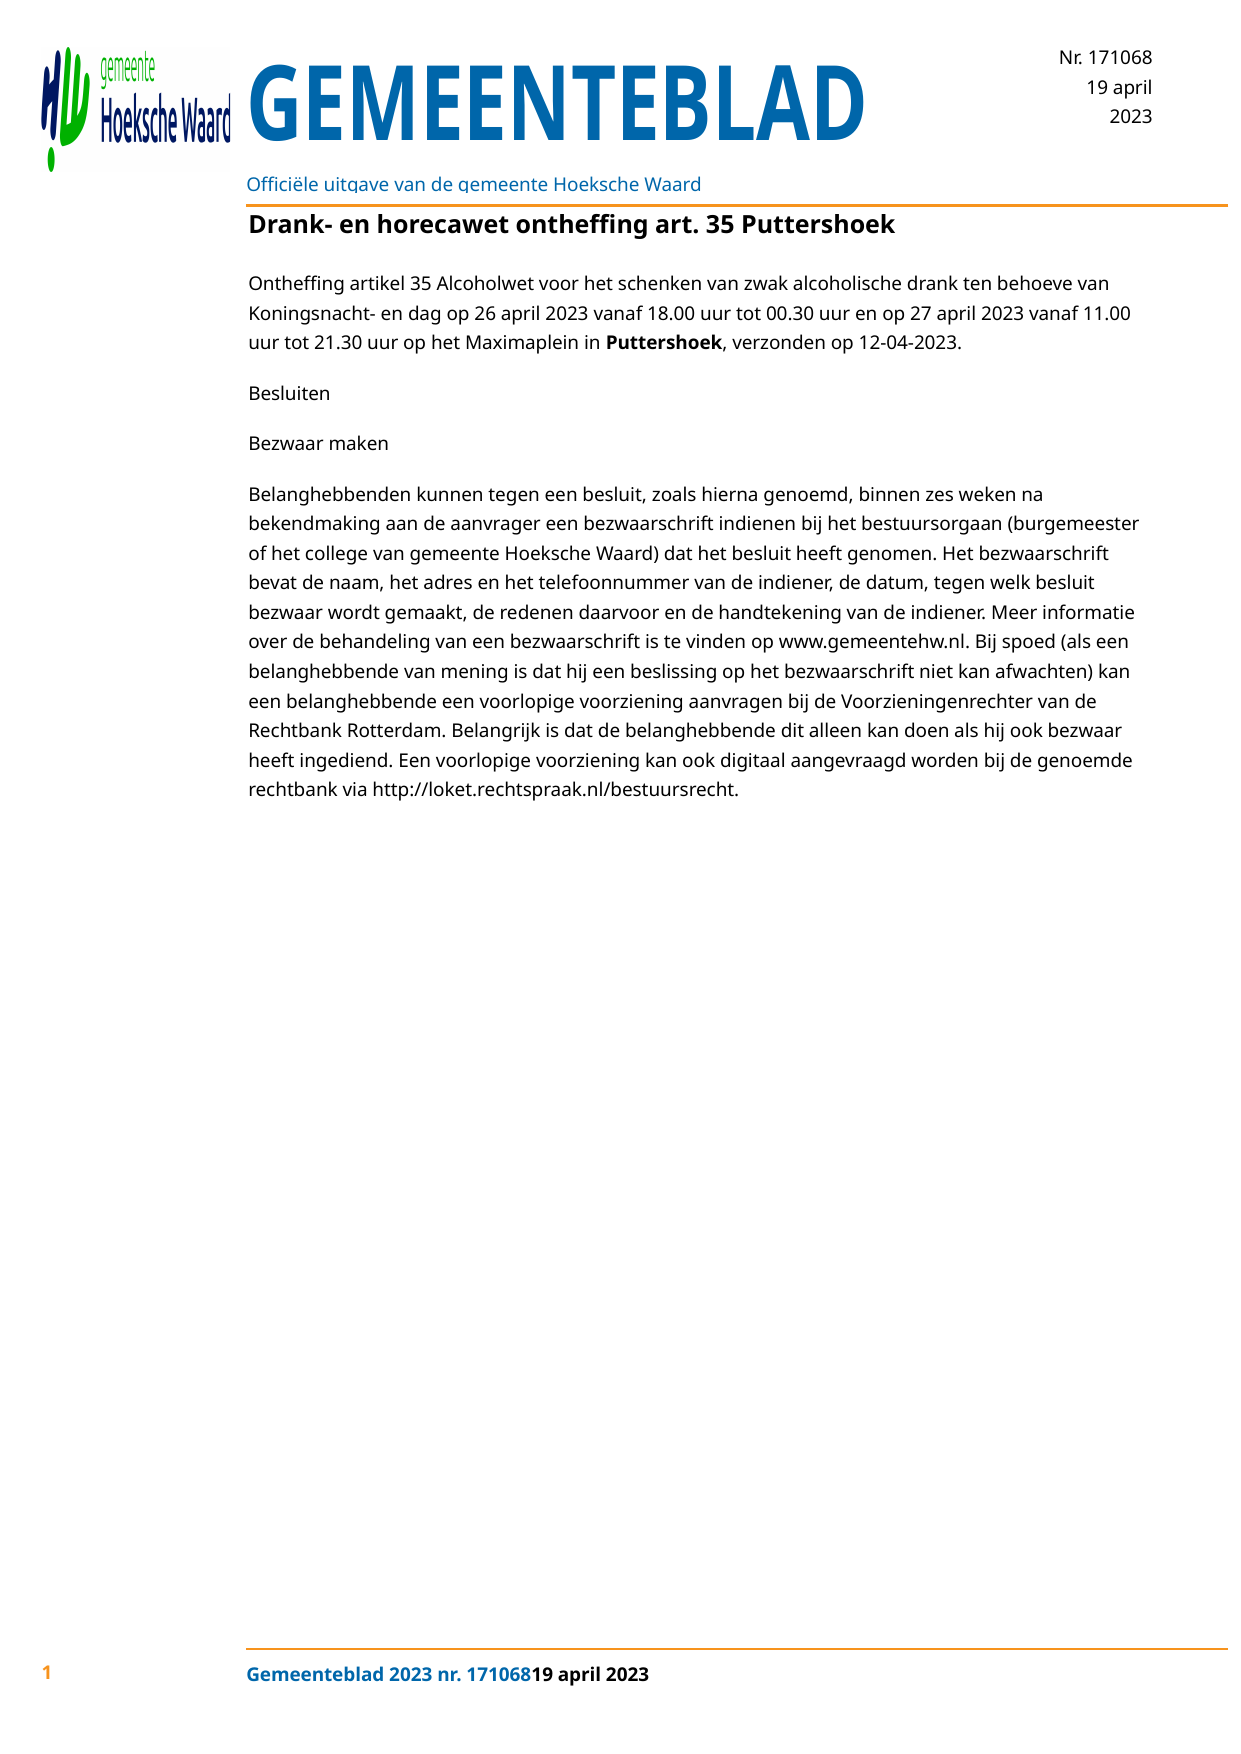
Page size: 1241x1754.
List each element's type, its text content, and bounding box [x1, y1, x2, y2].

picture [41, 47, 231, 172]
text Ontheffing artikel 35 Alcoholwet voor het schenken van zwak alcoholische drank ten behoeve van Koningsnacht- en dag op 26 april 2023 vanaf 18.00 uur tot 00.30 uur en op 27 april 2023 vanaf 11.00 uur tot 21.30 uur op het Maximaplein in Puttershoek, verzonden op 12-04-2023. [248, 270, 1152, 355]
text Belanghebbenden kunnen tegen een besluit, zoals hierna genoemd, binnen zes weken na bekendmaking aan de aanvrager een bezwaarschrift indienen bij het bestuursorgaan (burgemeester of het college van gemeente Hoeksche Waard) dat het besluit heeft genomen. Het bezwaarschrift bevat de naam, het adres en het telefoonnummer van de indiener, de datum, tegen welk besluit bezwaar wordt gemaakt, de redenen daarvoor en de handtekening van de indiener. Meer informatie over de behandeling van een bezwaarschrift is te vinden op www.gemeentehw.nl. Bij spoed (als een belanghebbende van mening is dat hij een beslissing op het bezwaarschrift niet kan afwachten) kan een belanghebbende een voorlopige voorziening aanvragen bij de Voorzieningenrechter van de Rechtbank Rotterdam. Belangrijk is dat de belanghebbende dit alleen kan doen als hij ook bezwaar heeft ingediend. Een voorlopige voorziening kan ook digitaal aangevraagd worden bij de genoemde rechtbank via http://loket.rechtspraak.nl/bestuursrecht. [248, 481, 1152, 802]
text Drank- en horecawet ontheffing art. 35 Puttershoek [248, 207, 1152, 241]
text Bezwaar maken [248, 430, 1152, 456]
text Besluiten [248, 380, 1152, 406]
